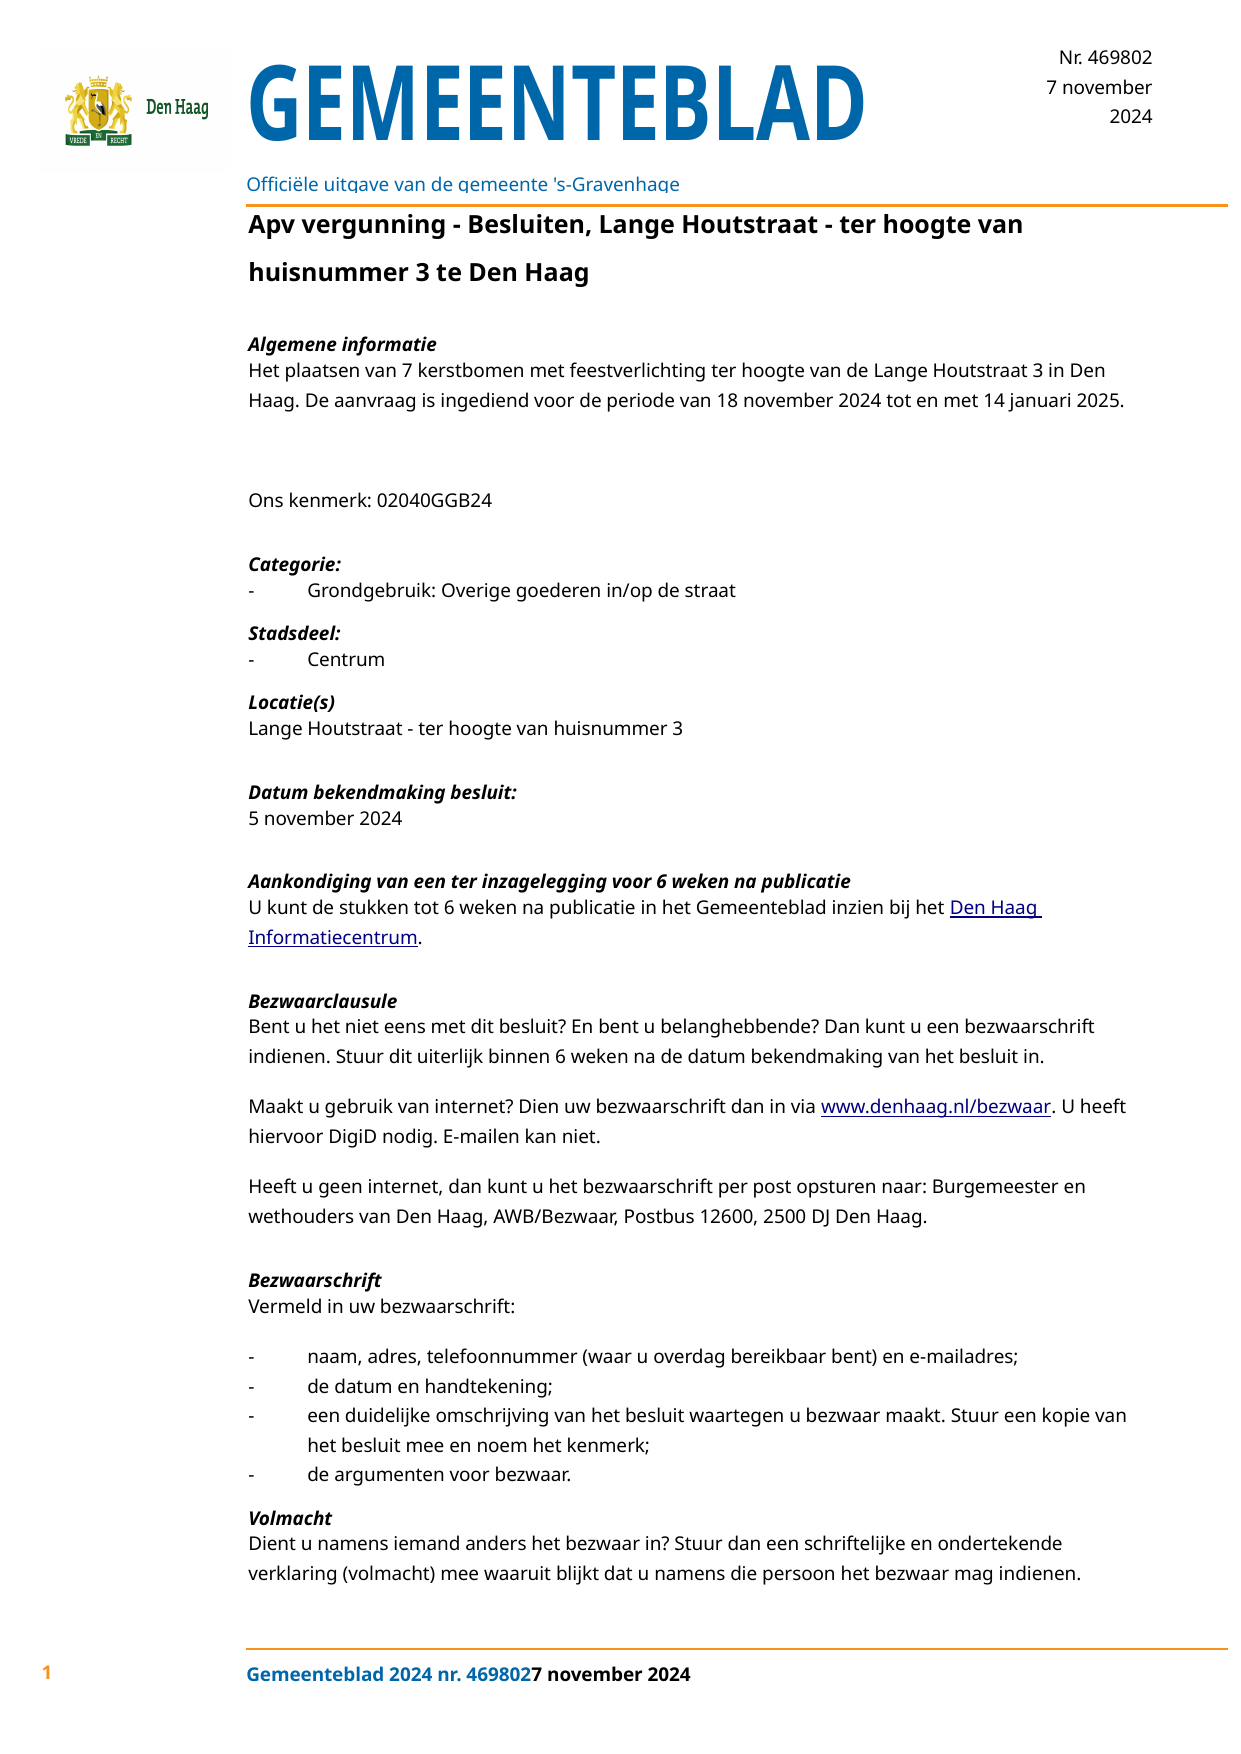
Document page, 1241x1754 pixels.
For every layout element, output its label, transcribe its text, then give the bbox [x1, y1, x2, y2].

text Apv vergunning - Besluiten, Lange Houtstraat - ter hoogte van huisnummer 3 te Den Haag [248, 207, 1152, 288]
text Bezwaarschrift [248, 1267, 1152, 1293]
text Dient u namens iemand anders het bezwaar in? Stuur dan een schriftelijke en ondertekende verklaring (volmacht) mee waaruit blijkt dat u namens die persoon het bezwaar mag indienen. [248, 1531, 1152, 1586]
picture [41, 47, 231, 172]
text U kunt de stukken tot 6 weken na publicatie in het Gemeenteblad inzien bij het Den Haag Informatiecentrum. [248, 894, 1152, 950]
text Bezwaarclausule [248, 988, 1152, 1014]
text Stadsdeel: [248, 620, 1152, 646]
text 5 november 2024 [248, 805, 1152, 830]
list een duidelijke omschrijving van het besluit waartegen u bezwaar maakt. Stuur een kopie van het besluit mee en noem het kenmerk; [248, 1402, 1152, 1458]
text Locatie(s) [248, 689, 1152, 715]
list Centrum [248, 646, 1152, 672]
text Heeft u geen internet, dan kunt u het bezwaarschrift per post opsturen naar: Burgemeester en wethouders van Den Haag, AWB/Bezwaar, Postbus 12600, 2500 DJ Den Haag. [248, 1174, 1152, 1229]
text Lange Houtstraat - ter hoogte van huisnummer 3 [248, 715, 1152, 741]
list naam, adres, telefoonnummer (waar u overdag bereikbaar bent) en e-mailadres; [248, 1343, 1152, 1369]
text Datum bekendmaking besluit: [248, 779, 1152, 805]
text Het plaatsen van 7 kerstbomen met feestverlichting ter hoogte van de Lange Houtstraat 3 in Den Haag. De aanvraag is ingediend voor de periode van 18 november 2024 tot en met 14 januari 2025. [248, 357, 1152, 412]
list de argumenten voor bezwaar. [248, 1462, 1152, 1487]
text Bent u het niet eens met dit besluit? En bent u belanghebbende? Dan kunt u een bezwaarschrift indienen. Stuur dit uiterlijk binnen 6 weken na de datum bekendmaking van het besluit in. [248, 1014, 1152, 1069]
list Grondgebruik: Overige goederen in/op de straat [248, 577, 1152, 603]
text Volmacht [248, 1505, 1152, 1531]
list de datum en handtekening; [248, 1373, 1152, 1399]
text Ons kenmerk: 02040GGB24 [248, 488, 1152, 513]
text Vermeld in uw bezwaarschrift: [248, 1293, 1152, 1319]
text Algemene informatie [248, 331, 1152, 357]
text Maakt u gebruik van internet? Dien uw bezwaarschrift dan in via www.denhaag.nl/bezwaar. U heeft hiervoor DigiD nodig. E-mailen kan niet. [248, 1094, 1152, 1149]
text Aankondiging van een ter inzagelegging voor 6 weken na publicatie [248, 869, 1152, 894]
text Categorie: [248, 552, 1152, 577]
